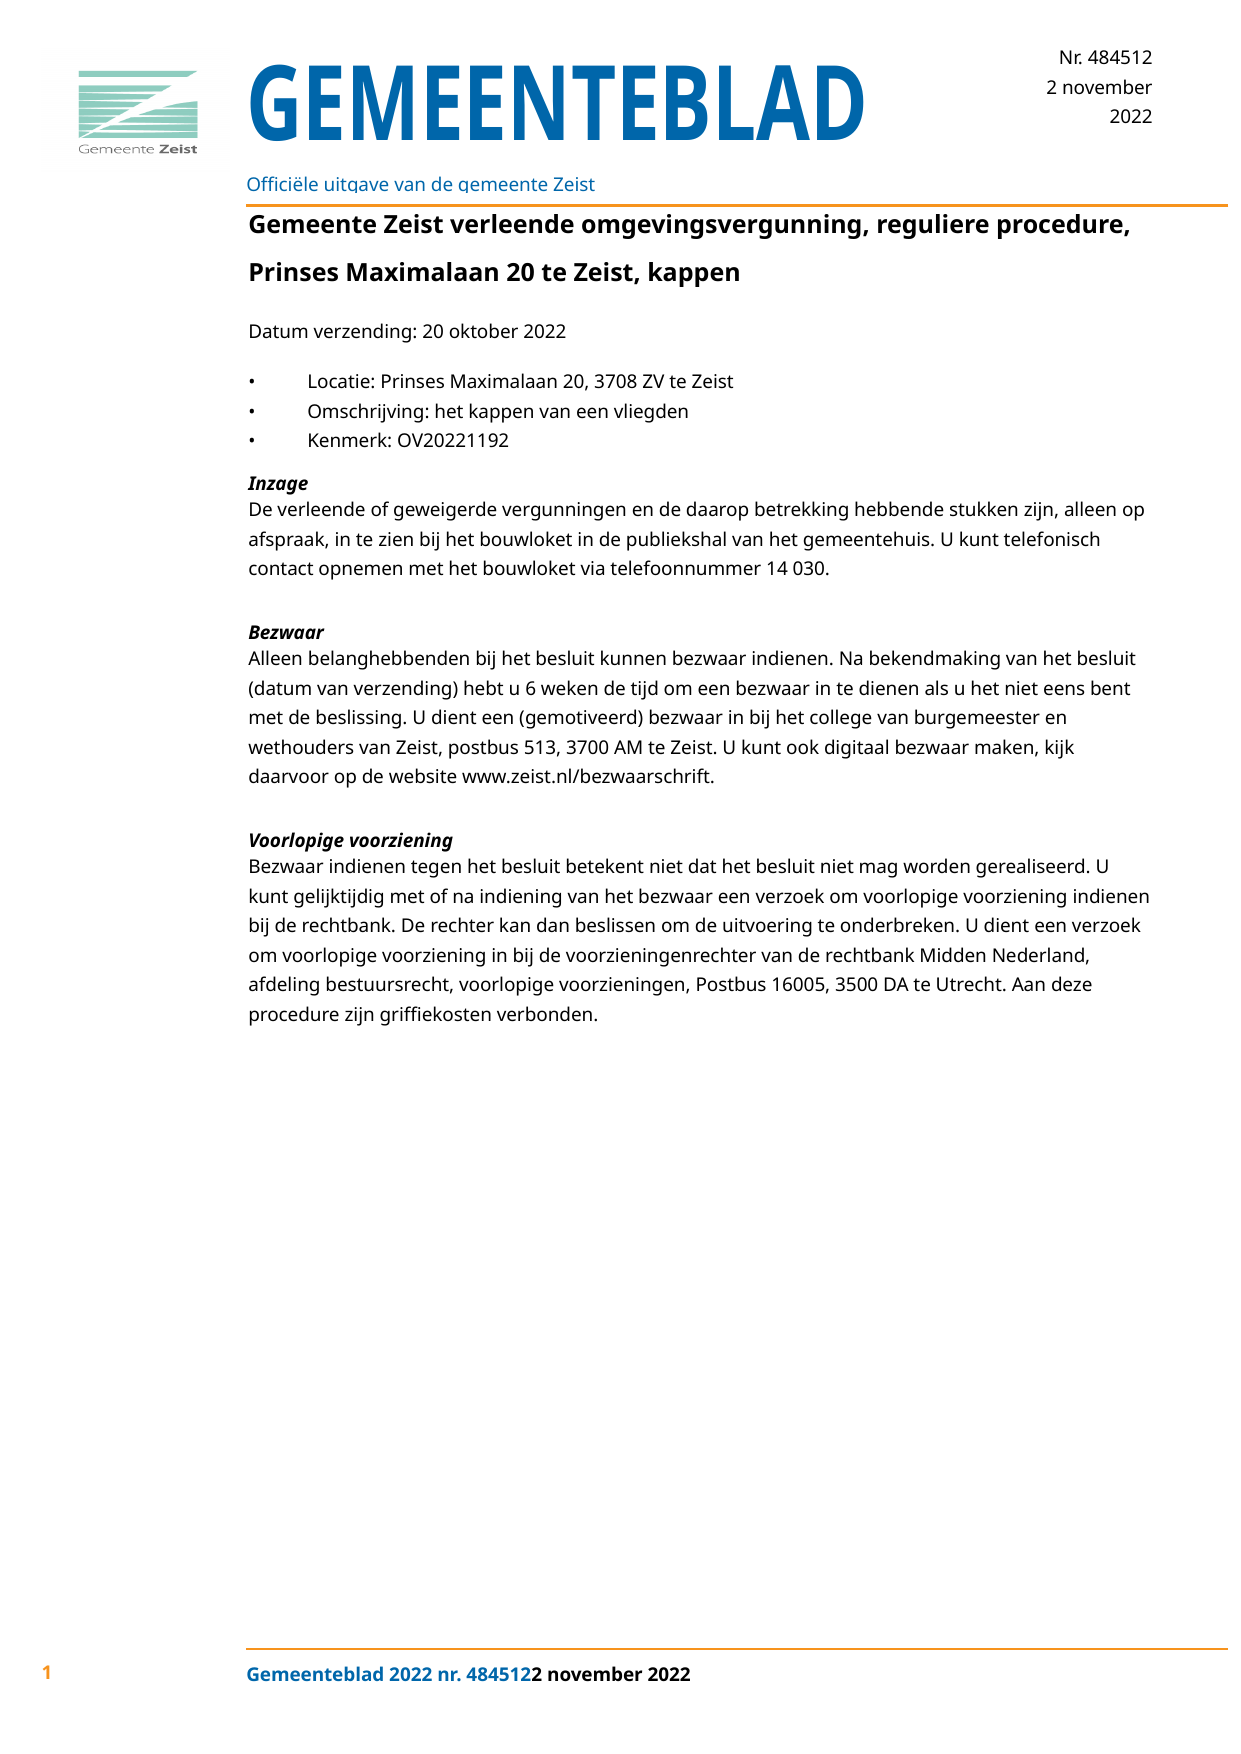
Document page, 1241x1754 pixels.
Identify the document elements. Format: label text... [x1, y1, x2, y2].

text Inzage [248, 471, 1152, 496]
text Voorlopige voorziening [248, 827, 1152, 853]
picture [41, 47, 231, 172]
text Bezwaar indienen tegen het besluit betekent niet dat het besluit niet mag worden gerealiseerd. U kunt gelijktijdig met of na indiening van het bezwaar een verzoek om voorlopige voorziening indienen bij de rechtbank. De rechter kan dan beslissen om de uitvoering te onderbreken. U dient een verzoek om voorlopige voorziening in bij de voorzieningenrechter van de rechtbank Midden Nederland, afdeling bestuursrecht, voorlopige voorzieningen, Postbus 16005, 3500 DA te Utrecht. Aan deze procedure zijn griffiekosten verbonden. [248, 853, 1152, 1027]
text De verleende of geweigerde vergunningen en de daarop betrekking hebbende stukken zijn, alleen op afspraak, in te zien bij het bouwloket in de publiekshal van het gemeentehuis. U kunt telefonisch contact opnemen met het bouwloket via telefoonnummer 14 030. [248, 496, 1152, 581]
text Gemeente Zeist verleende omgevingsvergunning, reguliere procedure, Prinses Maximalaan 20 te Zeist, kappen [248, 207, 1152, 288]
list Omschrijving: het kappen van een vliegden [248, 398, 1152, 424]
list Kenmerk: OV20221192 [248, 427, 1152, 453]
text Alleen belanghebbenden bij het besluit kunnen bezwaar indienen. Na bekendmaking van het besluit (datum van verzending) hebt u 6 weken de tijd om een bezwaar in te dienen als u het niet eens bent met de beslissing. U dient een (gemotiveerd) bezwaar in bij het college van burgemeester en wethouders van Zeist, postbus 513, 3700 AM te Zeist. U kunt ook digitaal bezwaar maken, kijk daarvoor op de website www.zeist.nl/bezwaarschrift. [248, 645, 1152, 789]
text Datum verzending: 20 oktober 2022 [248, 318, 1152, 344]
text Bezwaar [248, 619, 1152, 645]
list Locatie: Prinses Maximalaan 20, 3708 ZV te Zeist [248, 368, 1152, 394]
